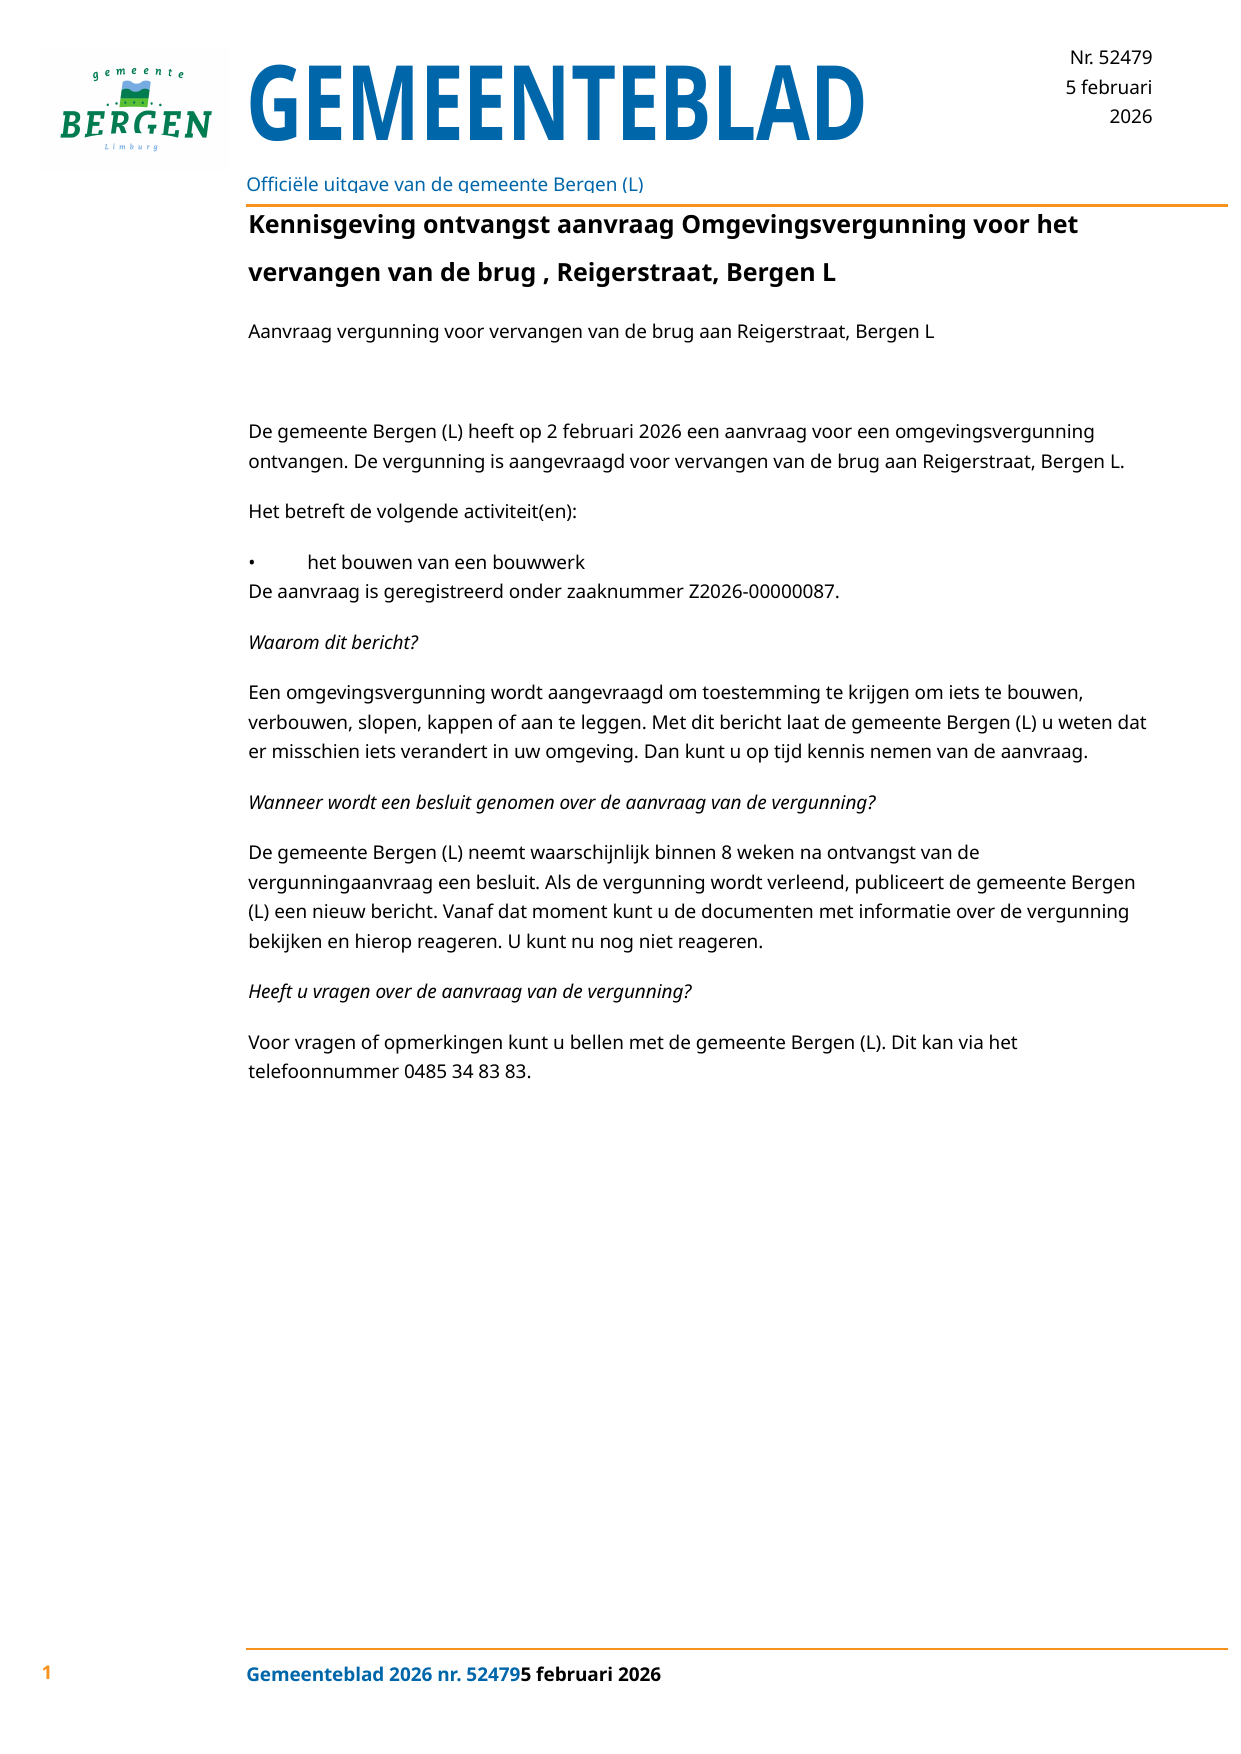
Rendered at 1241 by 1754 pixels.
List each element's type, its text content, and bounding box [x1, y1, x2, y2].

text Voor vragen of opmerkingen kunt u bellen met de gemeente Bergen (L). Dit kan via het telefoonnummer 0485 34 83 83. [248, 1029, 1152, 1084]
text Het betreft de volgende activiteit(en): [248, 499, 1152, 524]
text Kennisgeving ontvangst aanvraag Omgevingsvergunning voor het vervangen van de brug , Reigerstraat, Bergen L [248, 207, 1152, 288]
text Aanvraag vergunning voor vervangen van de brug aan Reigerstraat, Bergen L [248, 318, 1152, 344]
picture [41, 47, 231, 172]
text Wanneer wordt een besluit genomen over de aanvraag van de vergunning? [248, 789, 1152, 815]
text De aanvraag is geregistreerd onder zaaknummer Z2026-00000087. [248, 579, 1152, 604]
text Waarom dit bericht? [248, 629, 1152, 655]
text De gemeente Bergen (L) neemt waarschijnlijk binnen 8 weken na ontvangst van de vergunningaanvraag een besluit. Als de vergunning wordt verleend, publiceert de gemeente Bergen (L) een nieuw bericht. Vanaf dat moment kunt u de documenten met informatie over de vergunning bekijken en hierop reageren. U kunt nu nog niet reageren. [248, 839, 1152, 954]
text De gemeente Bergen (L) heeft op 2 februari 2026 een aanvraag voor een omgevingsvergunning ontvangen. De vergunning is aangevraagd voor vervangen van de brug aan Reigerstraat, Bergen L. [248, 419, 1152, 474]
text Heeft u vragen over de aanvraag van de vergunning? [248, 979, 1152, 1004]
list het bouwen van een bouwwerk [248, 549, 1152, 575]
text Een omgevingsvergunning wordt aangevraagd om toestemming te krijgen om iets te bouwen, verbouwen, slopen, kappen of aan te leggen. Met dit bericht laat de gemeente Bergen (L) u weten dat er misschien iets verandert in uw omgeving. Dan kunt u op tijd kennis nemen van de aanvraag. [248, 679, 1152, 764]
